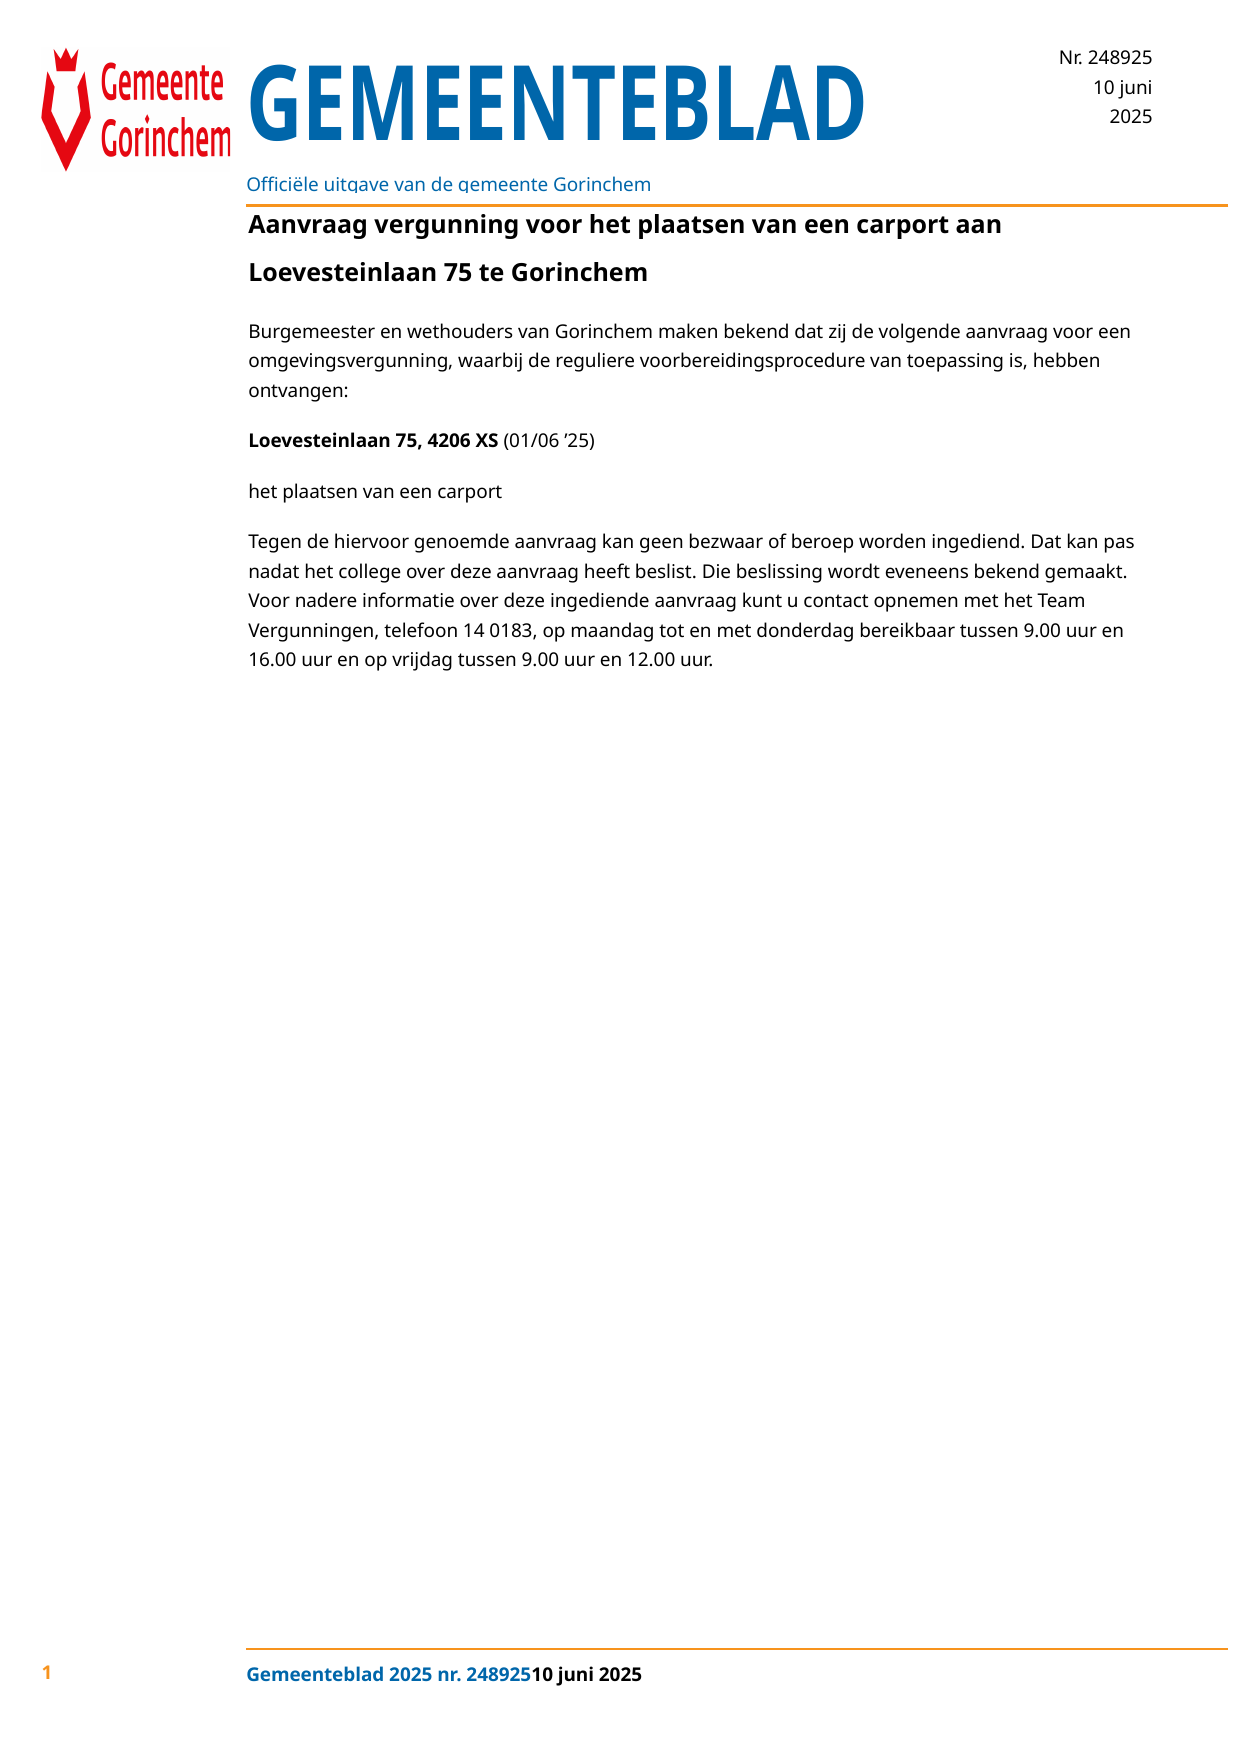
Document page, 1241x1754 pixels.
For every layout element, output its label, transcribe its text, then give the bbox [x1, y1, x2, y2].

picture [41, 47, 231, 172]
text Loevesteinlaan 75, 4206 XS (01/06 ’25) [248, 427, 1152, 453]
text Burgemeester en wethouders van Gorinchem maken bekend dat zij de volgende aanvraag voor een omgevingsvergunning, waarbij de reguliere voorbereidingsprocedure van toepassing is, hebben ontvangen: [248, 318, 1152, 403]
text het plaatsen van een carport [248, 478, 1152, 504]
text Tegen de hiervoor genoemde aanvraag kan geen bezwaar of beroep worden ingediend. Dat kan pas nadat het college over deze aanvraag heeft beslist. Die beslissing wordt eveneens bekend gemaakt. Voor nadere informatie over deze ingediende aanvraag kunt u contact opnemen met het Team Vergunningen, telefoon 14 0183, op maandag tot en met donderdag bereikbaar tussen 9.00 uur en 16.00 uur en op vrijdag tussen 9.00 uur en 12.00 uur. [248, 528, 1152, 672]
text Aanvraag vergunning voor het plaatsen van een carport aan Loevesteinlaan 75 te Gorinchem [248, 207, 1152, 288]
